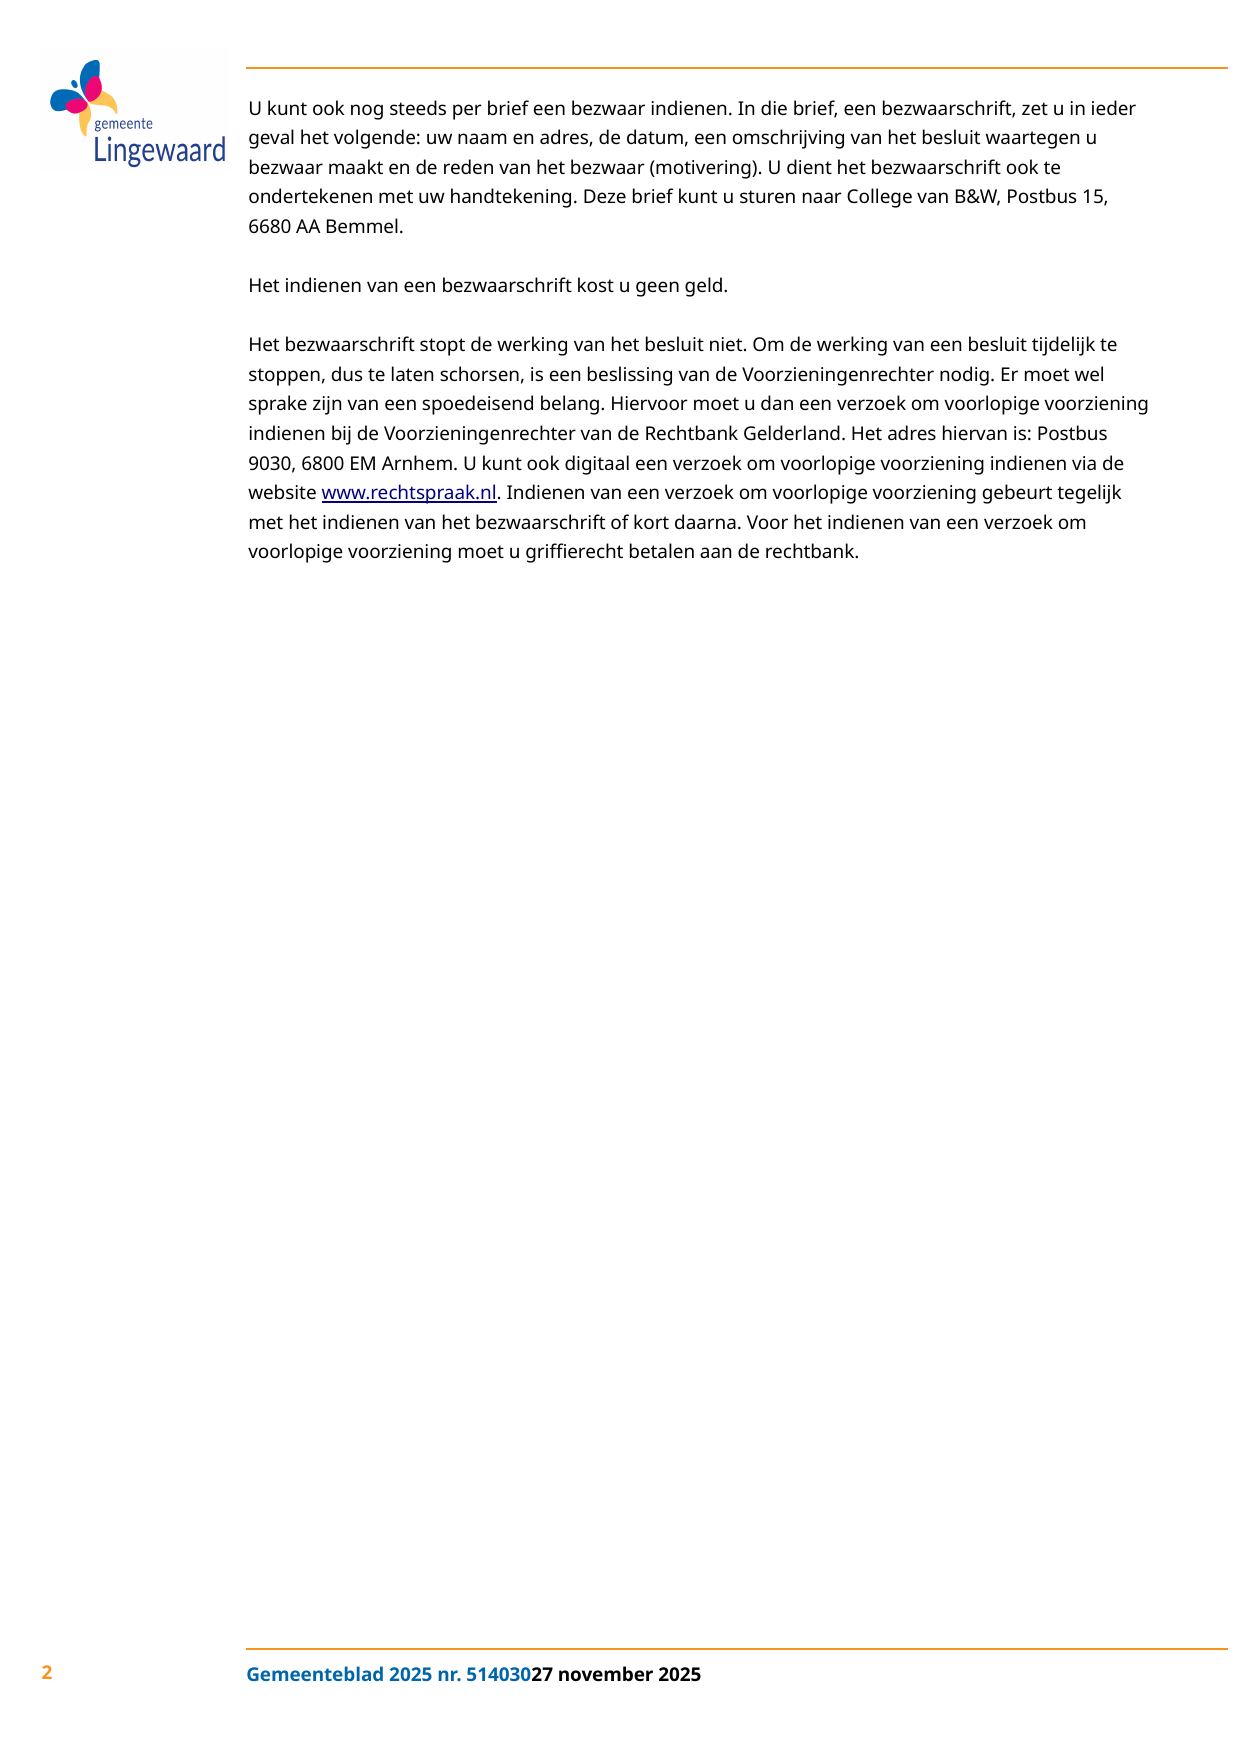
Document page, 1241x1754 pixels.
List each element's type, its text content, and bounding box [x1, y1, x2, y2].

text Het indienen van een bezwaarschrift kost u geen geld. [248, 272, 1152, 298]
text U kunt ook nog steeds per brief een bezwaar indienen. In die brief, een bezwaarschrift, zet u in ieder geval het volgende: uw naam en adres, de datum, een omschrijving van het besluit waartegen u bezwaar maakt en de reden van het bezwaar (motivering). U dient het bezwaarschrift ook te ondertekenen met uw handtekening. Deze brief kunt u sturen naar College van B&W, Postbus 15, 6680 AA Bemmel. [248, 95, 1152, 239]
picture [41, 47, 231, 172]
text Het bezwaarschrift stopt de werking van het besluit niet. Om de werking van een besluit tijdelijk te stoppen, dus te laten schorsen, is een beslissing van de Voorzieningenrechter nodig. Er moet wel sprake zijn van een spoedeisend belang. Hiervoor moet u dan een verzoek om voorlopige voorziening indienen bij de Voorzieningenrechter van de Rechtbank Gelderland. Het adres hiervan is: Postbus 9030, 6800 EM Arnhem. U kunt ook digitaal een verzoek om voorlopige voorziening indienen via de website www.rechtspraak.nl. Indienen van een verzoek om voorlopige voorziening gebeurt tegelijk met het indienen van het bezwaarschrift of kort daarna. Voor het indienen van een verzoek om voorlopige voorziening moet u griffierecht betalen aan de rechtbank. [248, 331, 1152, 564]
